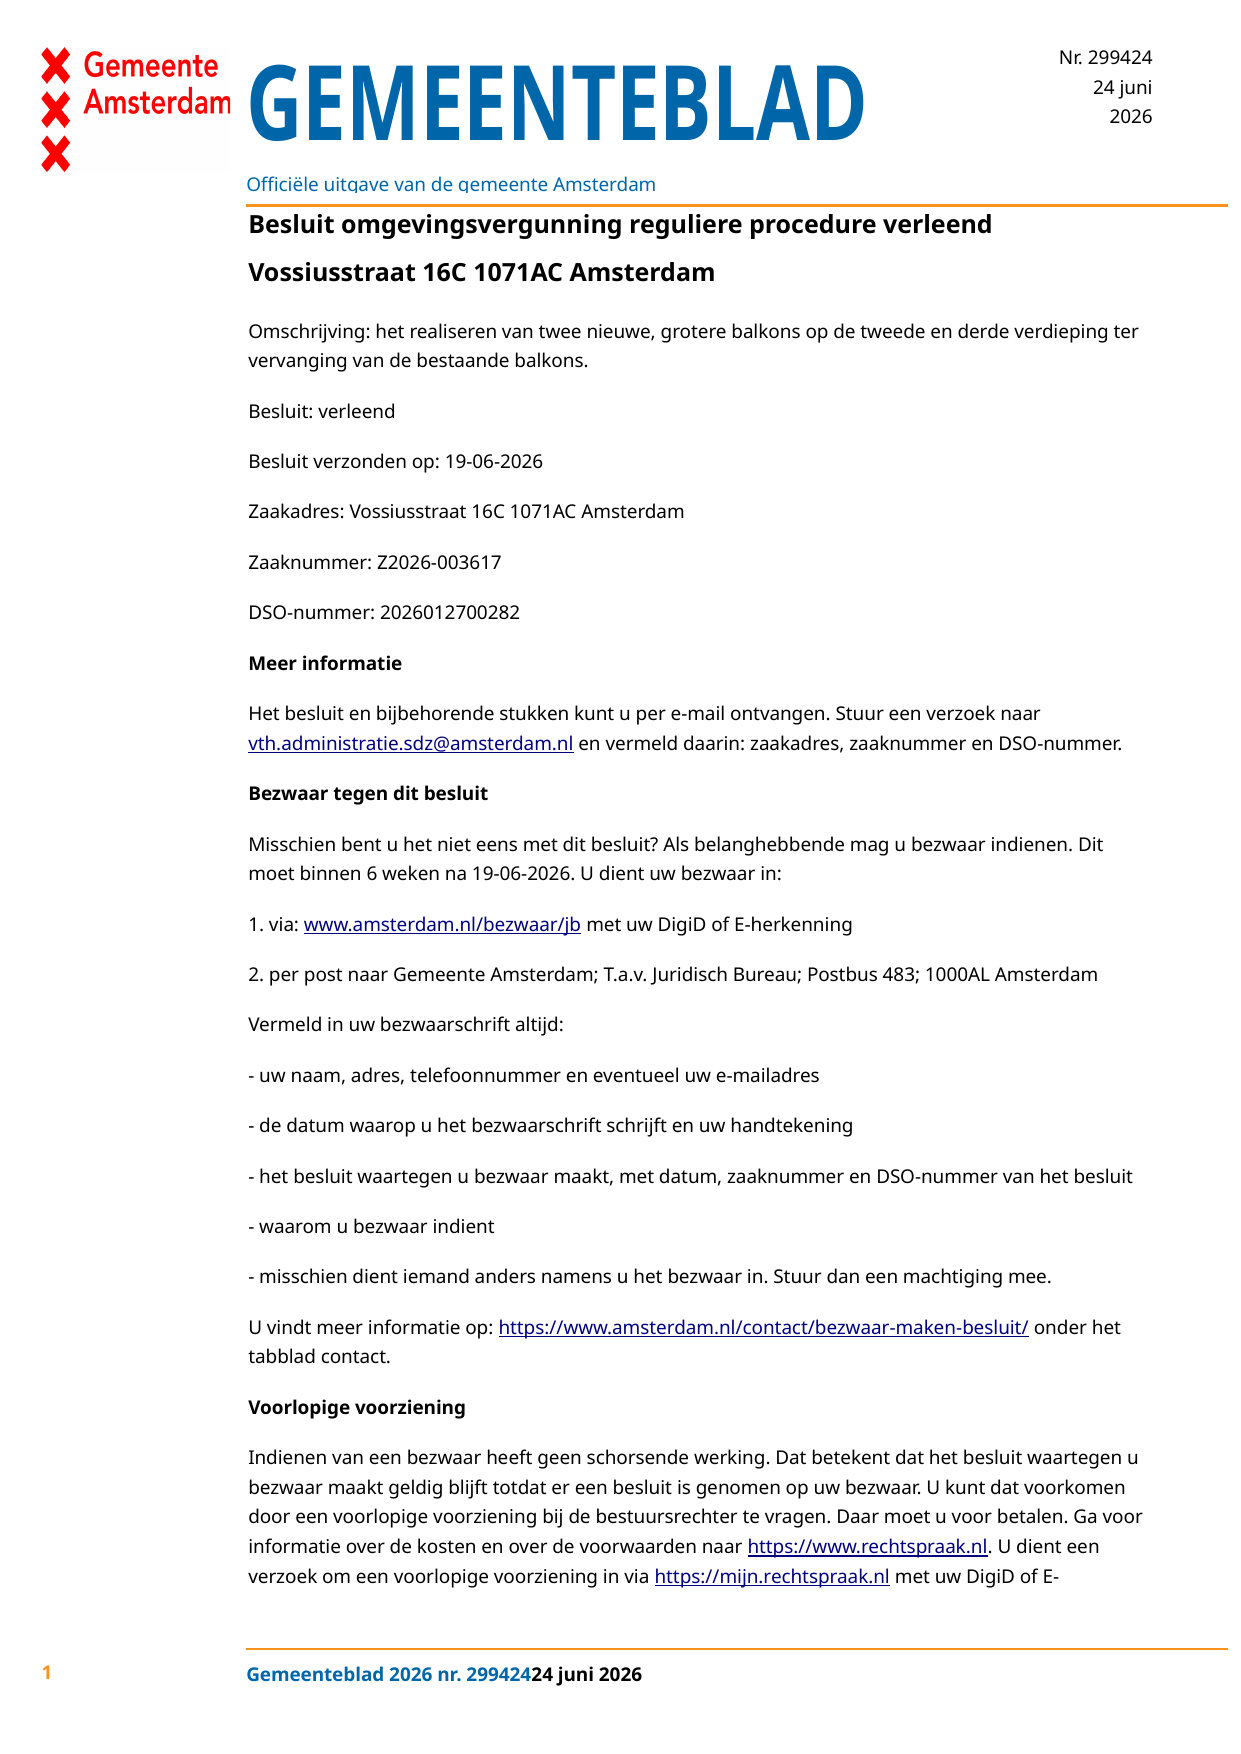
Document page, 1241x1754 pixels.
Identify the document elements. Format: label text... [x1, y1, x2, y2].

text Indienen van een bezwaar heeft geen schorsende werking. Dat betekent dat het besluit waartegen u bezwaar maakt geldig blijft totdat er een besluit is genomen op uw bezwaar. U kunt dat voorkomen door een voorlopige voorziening bij de bestuursrechter te vragen. Daar moet u voor betalen. Ga voor informatie over de kosten en over de voorwaarden naar https://www.rechtspraak.nl. U dient een verzoek om een voorlopige voorziening in via https://mijn.rechtspraak.nl met uw DigiD of E- [248, 1444, 1152, 1589]
text - waarom u bezwaar indient [248, 1213, 1152, 1239]
text Voorlopige voorziening [248, 1394, 1152, 1420]
text Zaaknummer: Z2026-003617 [248, 549, 1152, 575]
text - uw naam, adres, telefoonnummer en eventueel uw e-mailadres [248, 1062, 1152, 1088]
text Besluit: verleend [248, 398, 1152, 424]
text - het besluit waartegen u bezwaar maakt, met datum, zaaknummer en DSO-nummer van het besluit [248, 1163, 1152, 1189]
text Het besluit en bijbehorende stukken kunt u per e-mail ontvangen. Stuur een verzoek naar vth.administratie.sdz@amsterdam.nl en vermeld daarin: zaakadres, zaaknummer en DSO-nummer. [248, 700, 1152, 756]
text 2. per post naar Gemeente Amsterdam; T.a.v. Juridisch Bureau; Postbus 483; 1000AL Amsterdam [248, 961, 1152, 987]
picture [41, 47, 231, 172]
text - de datum waarop u het bezwaarschrift schrijft en uw handtekening [248, 1112, 1152, 1138]
text Omschrijving: het realiseren van twee nieuwe, grotere balkons op de tweede en derde verdieping ter vervanging van de bestaande balkons. [248, 318, 1152, 373]
text Besluit omgevingsvergunning reguliere procedure verleend Vossiusstraat 16C 1071AC Amsterdam [248, 207, 1152, 288]
text Meer informatie [248, 650, 1152, 676]
text - misschien dient iemand anders namens u het bezwaar in. Stuur dan een machtiging mee. [248, 1264, 1152, 1289]
text DSO-nummer: 2026012700282 [248, 599, 1152, 625]
text Bezwaar tegen dit besluit [248, 780, 1152, 806]
text 1. via: www.amsterdam.nl/bezwaar/jb met uw DigiD of E-herkenning [248, 911, 1152, 937]
text Vermeld in uw bezwaarschrift altijd: [248, 1012, 1152, 1037]
text U vindt meer informatie op: https://www.amsterdam.nl/contact/bezwaar-maken-besluit/ onder het tabblad contact. [248, 1314, 1152, 1369]
text Besluit verzonden op: 19-06-2026 [248, 448, 1152, 474]
text Zaakadres: Vossiusstraat 16C 1071AC Amsterdam [248, 499, 1152, 524]
text Misschien bent u het niet eens met dit besluit? Als belanghebbende mag u bezwaar indienen. Dit moet binnen 6 weken na 19-06-2026. U dient uw bezwaar in: [248, 831, 1152, 886]
